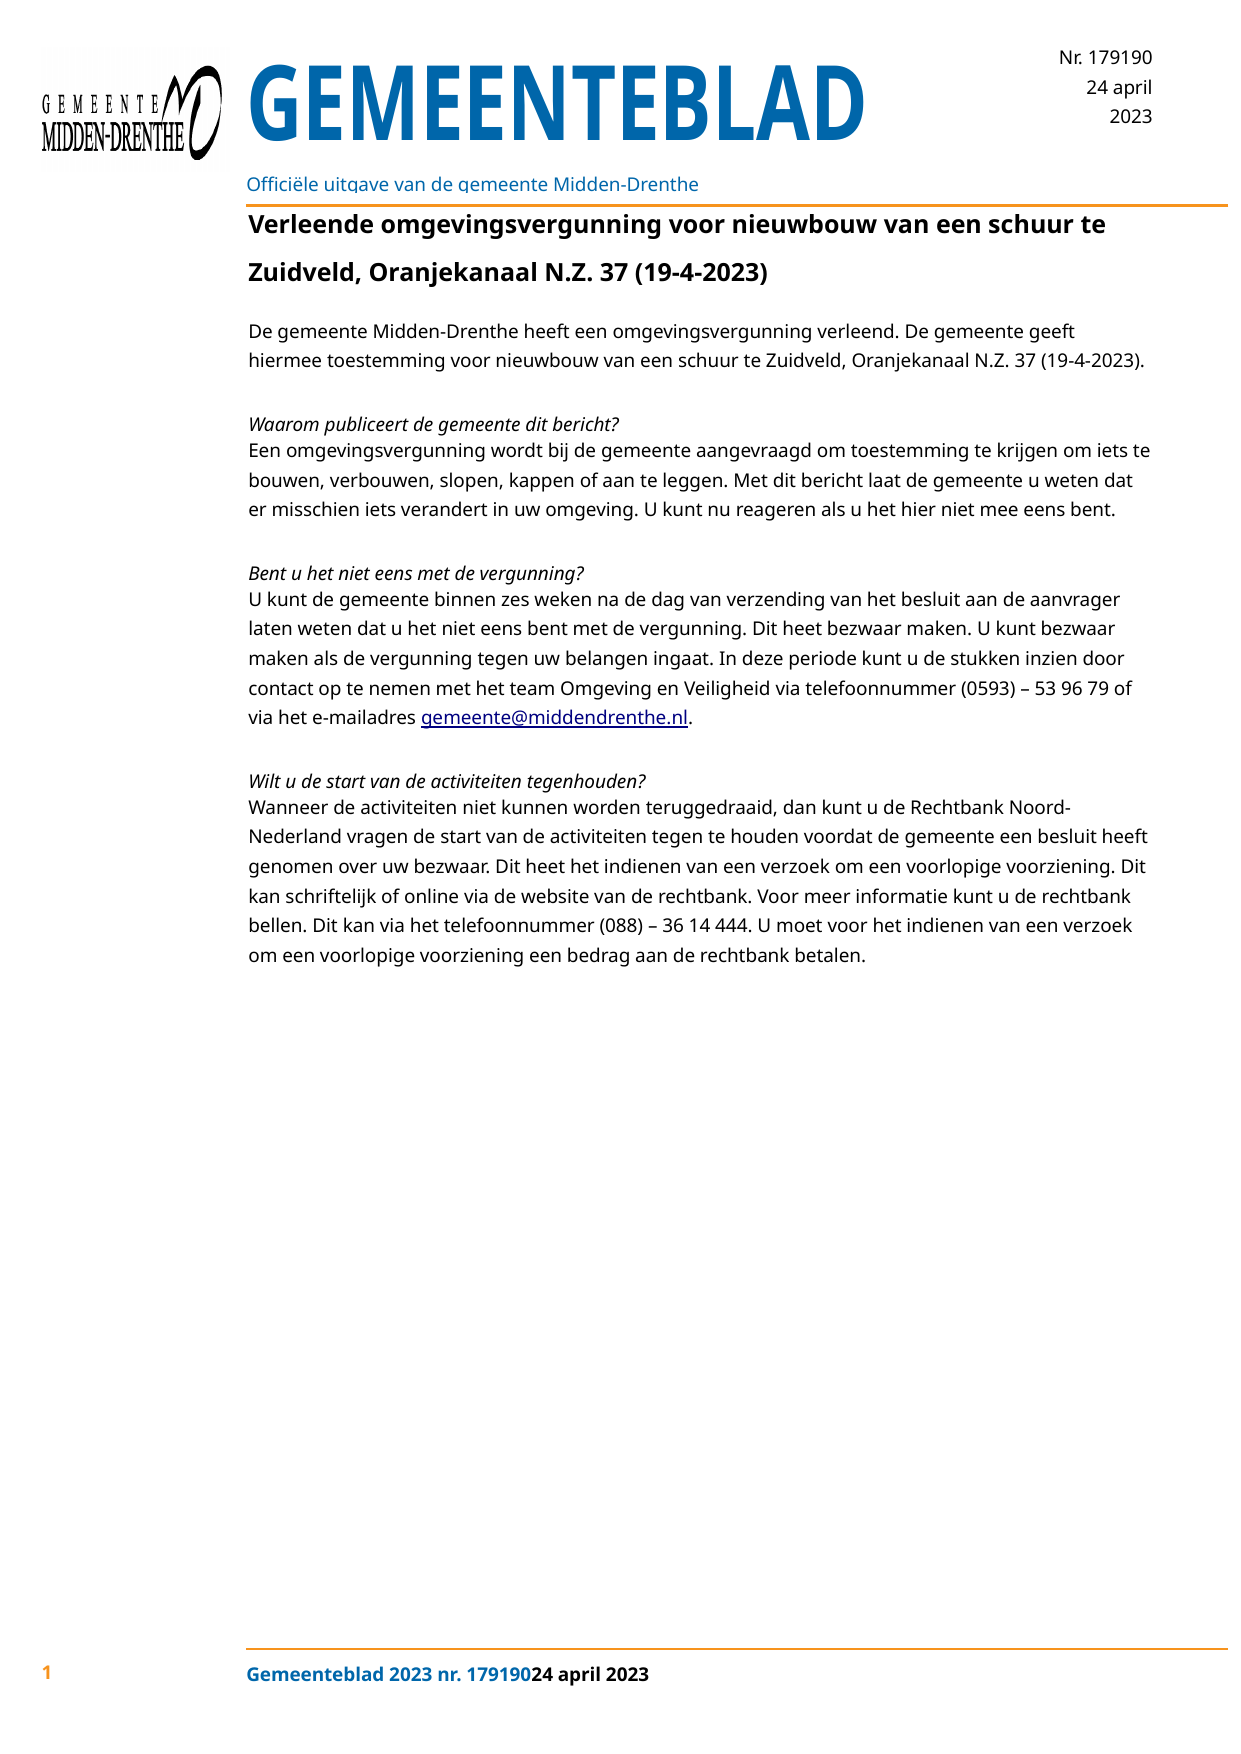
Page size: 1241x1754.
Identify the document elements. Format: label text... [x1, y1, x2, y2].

text De gemeente Midden-Drenthe heeft een omgevingsvergunning verleend. De gemeente geeft hiermee toestemming voor nieuwbouw van een schuur te Zuidveld, Oranjekanaal N.Z. 37 (19-4-2023). [248, 318, 1152, 373]
picture [41, 47, 231, 172]
text Een omgevingsvergunning wordt bij de gemeente aangevraagd om toestemming te krijgen om iets te bouwen, verbouwen, slopen, kappen of aan te leggen. Met dit bericht laat de gemeente u weten dat er misschien iets verandert in uw omgeving. U kunt nu reageren als u het hier niet mee eens bent. [248, 437, 1152, 522]
text U kunt de gemeente binnen zes weken na de dag van verzending van het besluit aan de aanvrager laten weten dat u het niet eens bent met de vergunning. Dit heet bezwaar maken. U kunt bezwaar maken als de vergunning tegen uw belangen ingaat. In deze periode kunt u de stukken inzien door contact op te nemen met het team Omgeving en Veiligheid via telefoonnummer (0593) – 53 96 79 of via het e-mailadres gemeente@middendrenthe.nl. [248, 586, 1152, 730]
text Waarom publiceert de gemeente dit bericht? [248, 411, 1152, 437]
text Wilt u de start van de activiteiten tegenhouden? [248, 768, 1152, 794]
text Wanneer de activiteiten niet kunnen worden teruggedraaid, dan kunt u de Rechtbank Noord-Nederland vragen de start van de activiteiten tegen te houden voordat de gemeente een besluit heeft genomen over uw bezwaar. Dit heet het indienen van een verzoek om een voorlopige voorziening. Dit kan schriftelijk of online via de website van de rechtbank. Voor meer informatie kunt u de rechtbank bellen. Dit kan via het telefoonnummer (088) – 36 14 444. U moet voor het indienen van een verzoek om een voorlopige voorziening een bedrag aan de rechtbank betalen. [248, 794, 1152, 968]
text Verleende omgevingsvergunning voor nieuwbouw van een schuur te Zuidveld, Oranjekanaal N.Z. 37 (19-4-2023) [248, 207, 1152, 288]
text Bent u het niet eens met de vergunning? [248, 560, 1152, 586]
